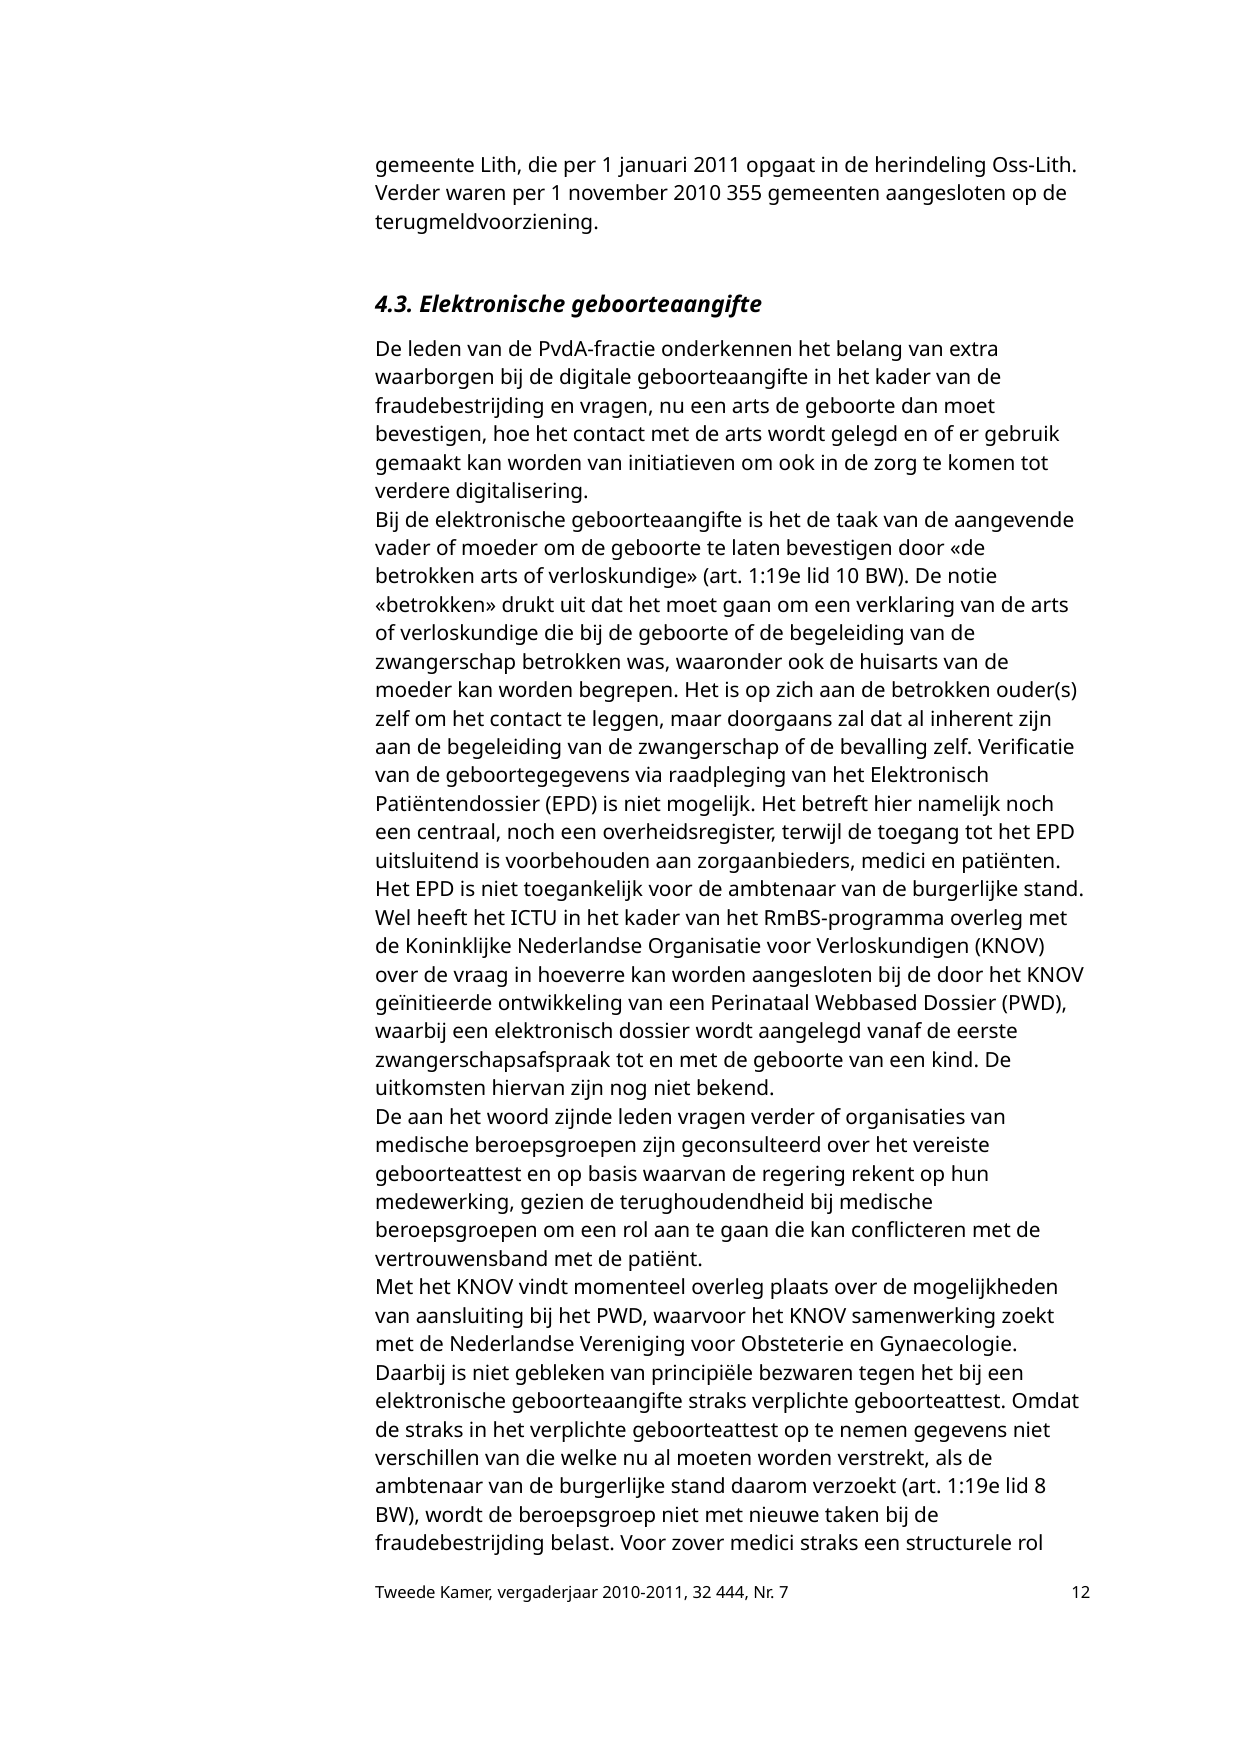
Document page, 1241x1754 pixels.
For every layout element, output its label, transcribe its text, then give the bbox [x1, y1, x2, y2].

text De aan het woord zijnde leden vragen verder of organisaties van medische beroepsgroepen zijn geconsulteerd over het vereiste geboorteattest en op basis waarvan de regering rekent op hun medewerking, gezien de terughoudendheid bij medische beroepsgroepen om een rol aan te gaan die kan conflicteren met de vertrouwensband met de patiënt. [375, 1102, 1090, 1272]
subtitle 4.3. Elektronische geboorteaangifte [375, 288, 1090, 319]
text De leden van de PvdA-fractie onderkennen het belang van extra waarborgen bij de digitale geboorteaangifte in het kader van de fraudebestrijding en vragen, nu een arts de geboorte dan moet bevestigen, hoe het contact met de arts wordt gelegd en of er gebruik gemaakt kan worden van initiatieven om ook in de zorg te komen tot verdere digitalisering. [375, 334, 1090, 505]
text gemeente Lith, die per 1 januari 2011 opgaat in de herindeling Oss-Lith. Verder waren per 1 november 2010 355 gemeenten aangesloten op de terugmeldvoorziening. [375, 150, 1090, 235]
text Met het KNOV vindt momenteel overleg plaats over de mogelijkheden van aansluiting bij het PWD, waarvoor het KNOV samenwerking zoekt met de Nederlandse Vereniging voor Obsteterie en Gynaecologie. Daarbij is niet gebleken van principiële bezwaren tegen het bij een elektronische geboorteaangifte straks verplichte geboorteattest. Omdat de straks in het verplichte geboorteattest op te nemen gegevens niet verschillen van die welke nu al moeten worden verstrekt, als de ambtenaar van de burgerlijke stand daarom verzoekt (art. 1:19e lid 8 BW), wordt de beroepsgroep niet met nieuwe taken bij de fraudebestrijding belast. Voor zover medici straks een structurele rol [375, 1272, 1090, 1557]
text Bij de elektronische geboorteaangifte is het de taak van de aangevende vader of moeder om de geboorte te laten bevestigen door «de betrokken arts of verloskundige» (art. 1:19e lid 10 BW). De notie «betrokken» drukt uit dat het moet gaan om een verklaring van de arts of verloskundige die bij de geboorte of de begeleiding van de zwangerschap betrokken was, waaronder ook de huisarts van de moeder kan worden begrepen. Het is op zich aan de betrokken ouder(s) zelf om het contact te leggen, maar doorgaans zal dat al inherent zijn aan de begeleiding van de zwangerschap of de bevalling zelf. Verificatie van de geboortegegevens via raadpleging van het Elektronisch Patiëntendossier (EPD) is niet mogelijk. Het betreft hier namelijk noch een centraal, noch een overheidsregister, terwijl de toegang tot het EPD uitsluitend is voorbehouden aan zorgaanbieders, medici en patiënten. Het EPD is niet toegankelijk voor de ambtenaar van de burgerlijke stand. Wel heeft het ICTU in het kader van het RmBS-programma overleg met de Koninklijke Nederlandse Organisatie voor Verloskundigen (KNOV) over de vraag in hoeverre kan worden aangesloten bij de door het KNOV geïnitieerde ontwikkeling van een Perinataal Webbased Dossier (PWD), waarbij een elektronisch dossier wordt aangelegd vanaf de eerste zwangerschapsafspraak tot en met de geboorte van een kind. De uitkomsten hiervan zijn nog niet bekend. [375, 505, 1090, 1102]
